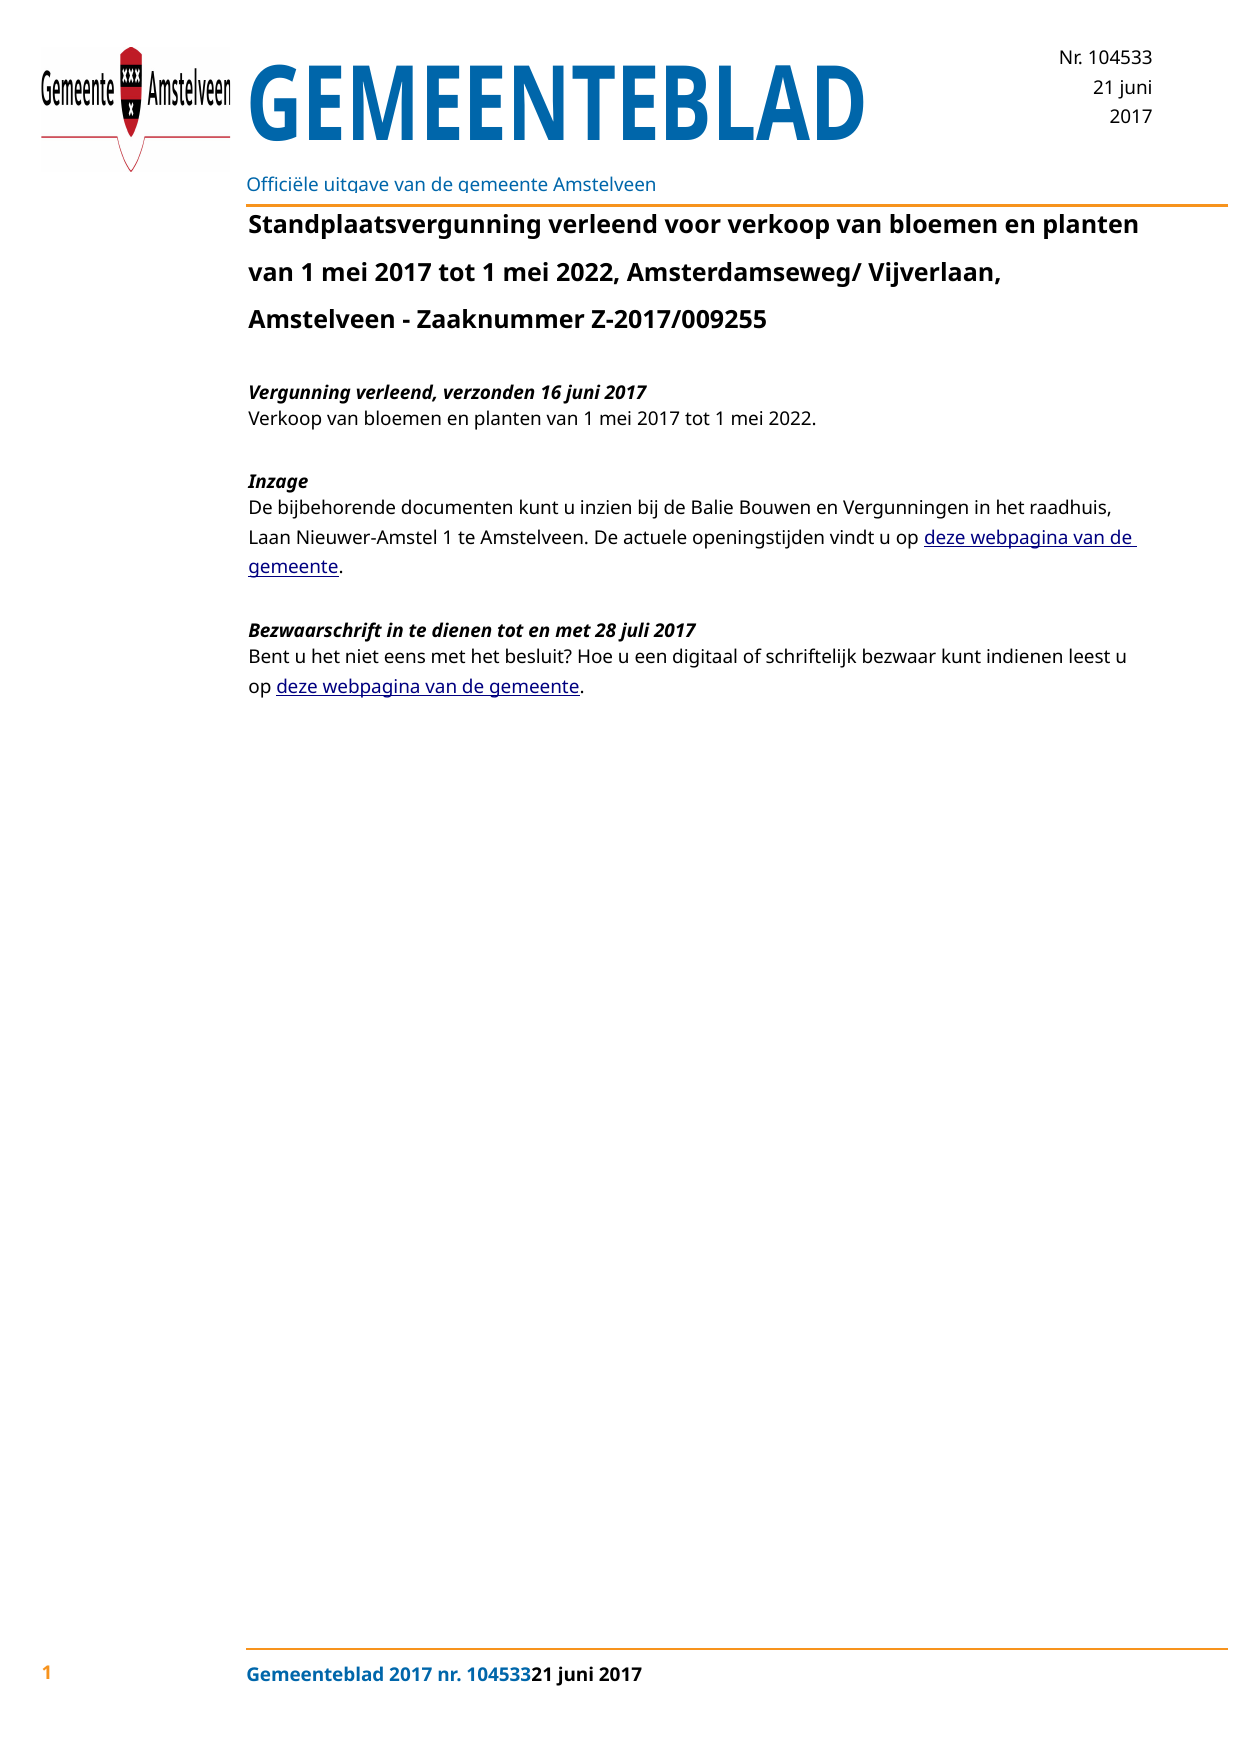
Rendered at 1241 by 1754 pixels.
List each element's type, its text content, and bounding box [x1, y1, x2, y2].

text Vergunning verleend, verzonden 16 juni 2017 [248, 379, 1152, 405]
text Bent u het niet eens met het besluit? Hoe u een digitaal of schriftelijk bezwaar kunt indienen leest u op deze webpagina van de gemeente. [248, 643, 1152, 699]
text De bijbehorende documenten kunt u inzien bij de Balie Bouwen en Vergunningen in het raadhuis, Laan Nieuwer-Amstel 1 te Amstelveen. De actuele openingstijden vindt u op deze webpagina van de gemeente. [248, 494, 1152, 579]
text Bezwaarschrift in te dienen tot en met 28 juli 2017 [248, 618, 1152, 643]
text Standplaatsvergunning verleend voor verkoop van bloemen en planten van 1 mei 2017 tot 1 mei 2022, Amsterdamseweg/ Vijverlaan, Amstelveen - Zaaknummer Z-2017/009255 [248, 207, 1152, 336]
text Inzage [248, 469, 1152, 494]
text Verkoop van bloemen en planten van 1 mei 2017 tot 1 mei 2022. [248, 405, 1152, 431]
picture [41, 47, 231, 172]
